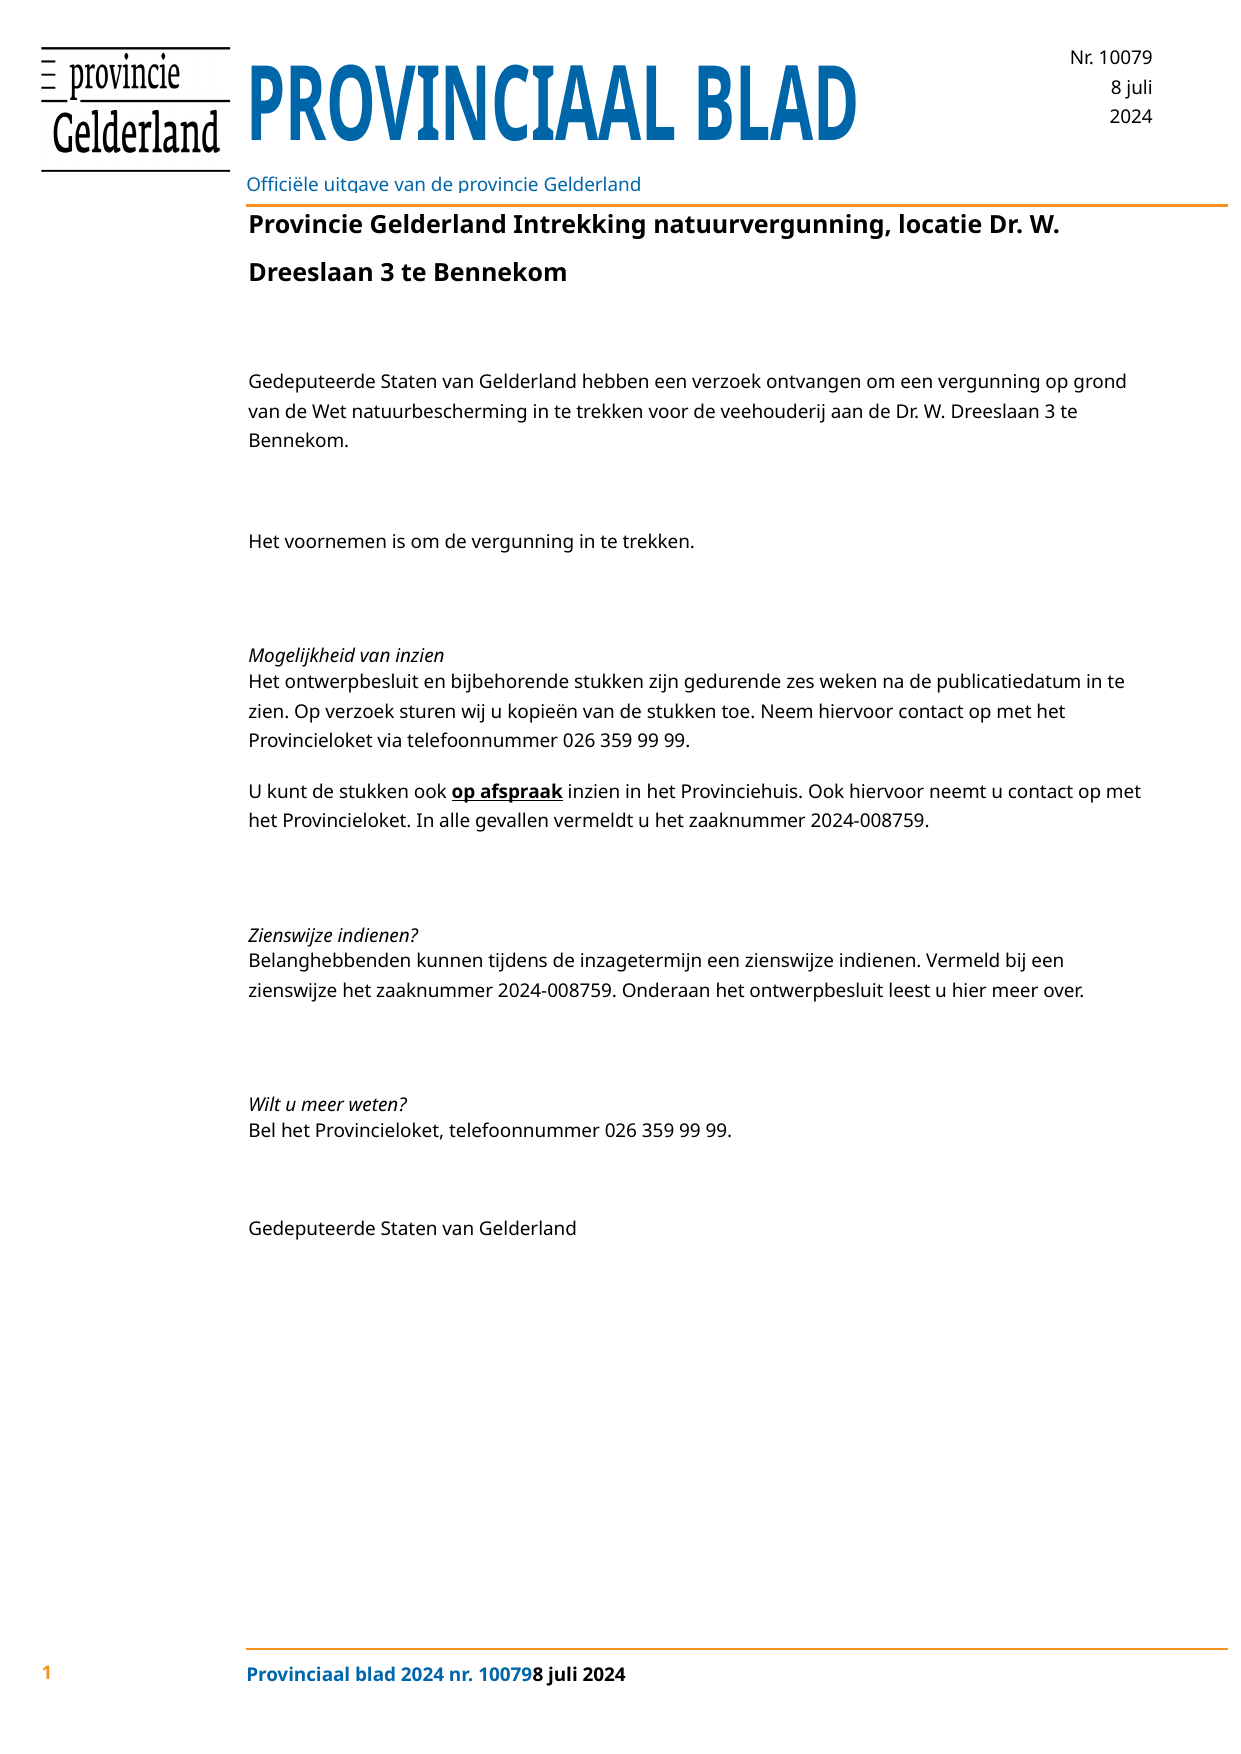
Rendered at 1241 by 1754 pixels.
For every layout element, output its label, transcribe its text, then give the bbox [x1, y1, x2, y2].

text Het ontwerpbesluit en bijbehorende stukken zijn gedurende zes weken na de publicatiedatum in te zien. Op verzoek sturen wij u kopieën van de stukken toe. Neem hiervoor contact op met het Provincieloket via telefoonnummer 026 359 99 99. [248, 668, 1152, 753]
text Bel het Provincieloket, telefoonnummer 026 359 99 99. [248, 1117, 1152, 1143]
text Gedeputeerde Staten van Gelderland [248, 1216, 1152, 1241]
text Belanghebbenden kunnen tijdens de inzagetermijn een zienswijze indienen. Vermeld bij een zienswijze het zaaknummer 2024-008759. Onderaan het ontwerpbesluit leest u hier meer over. [248, 948, 1152, 1003]
text U kunt de stukken ook op afspraak inzien in het Provinciehuis. Ook hiervoor neemt u contact op met het Provincieloket. In alle gevallen vermeldt u het zaaknummer 2024-008759. [248, 778, 1152, 833]
text Zienswijze indienen? [248, 922, 1152, 948]
text Het voornemen is om de vergunning in te trekken. [248, 528, 1152, 554]
text Provincie Gelderland Intrekking natuurvergunning, locatie Dr. W. Dreeslaan 3 te Bennekom [248, 207, 1152, 288]
text Gedeputeerde Staten van Gelderland hebben een verzoek ontvangen om een vergunning op grond van de Wet natuurbescherming in te trekken voor de veehouderij aan de Dr. W. Dreeslaan 3 te Bennekom. [248, 368, 1152, 453]
text Wilt u meer weten? [248, 1092, 1152, 1117]
text Mogelijkheid van inzien [248, 643, 1152, 668]
picture [41, 47, 231, 172]
